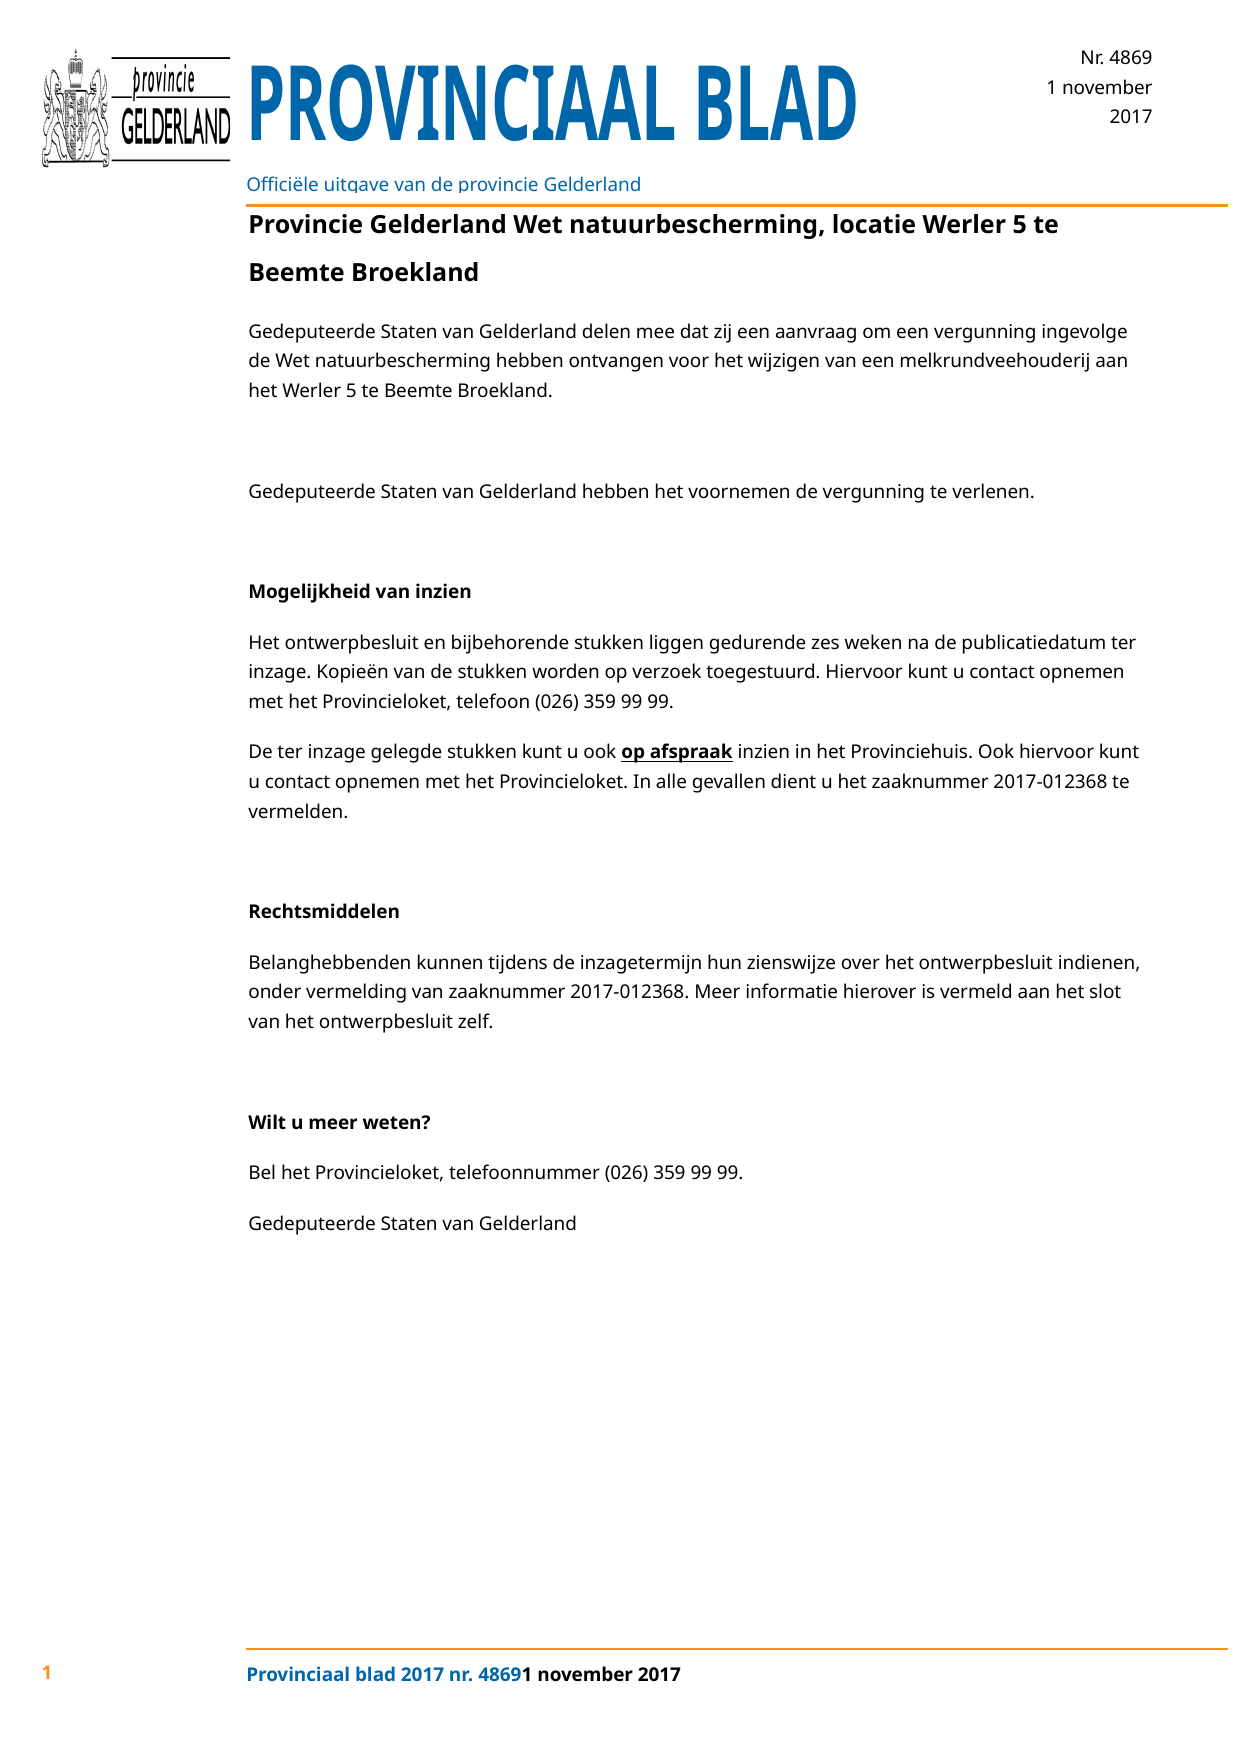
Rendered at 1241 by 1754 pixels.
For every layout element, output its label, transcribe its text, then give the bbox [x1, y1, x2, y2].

text Bel het Provincieloket, telefoonnummer (026) 359 99 99. [248, 1159, 1152, 1185]
text Wilt u meer weten? [248, 1109, 1152, 1135]
text Gedeputeerde Staten van Gelderland hebben het voornemen de vergunning te verlenen. [248, 478, 1152, 504]
text Mogelijkheid van inzien [248, 579, 1152, 604]
text Gedeputeerde Staten van Gelderland [248, 1210, 1152, 1236]
picture [41, 47, 231, 172]
text Belanghebbenden kunnen tijdens de inzagetermijn hun zienswijze over het ontwerpbesluit indienen, onder vermelding van zaaknummer 2017-012368. Meer informatie hierover is vermeld aan het slot van het ontwerpbesluit zelf. [248, 949, 1152, 1034]
text Provincie Gelderland Wet natuurbescherming, locatie Werler 5 te Beemte Broekland [248, 207, 1152, 288]
text De ter inzage gelegde stukken kunt u ook op afspraak inzien in het Provinciehuis. Ook hiervoor kunt u contact opnemen met het Provincieloket. In alle gevallen dient u het zaaknummer 2017-012368 te vermelden. [248, 739, 1152, 824]
text Gedeputeerde Staten van Gelderland delen mee dat zij een aanvraag om een vergunning ingevolge de Wet natuurbescherming hebben ontvangen voor het wijzigen van een melkrundveehouderij aan het Werler 5 te Beemte Broekland. [248, 318, 1152, 403]
text Rechtsmiddelen [248, 899, 1152, 924]
text Het ontwerpbesluit en bijbehorende stukken liggen gedurende zes weken na de publicatiedatum ter inzage. Kopieën van de stukken worden op verzoek toegestuurd. Hiervoor kunt u contact opnemen met het Provincieloket, telefoon (026) 359 99 99. [248, 629, 1152, 714]
